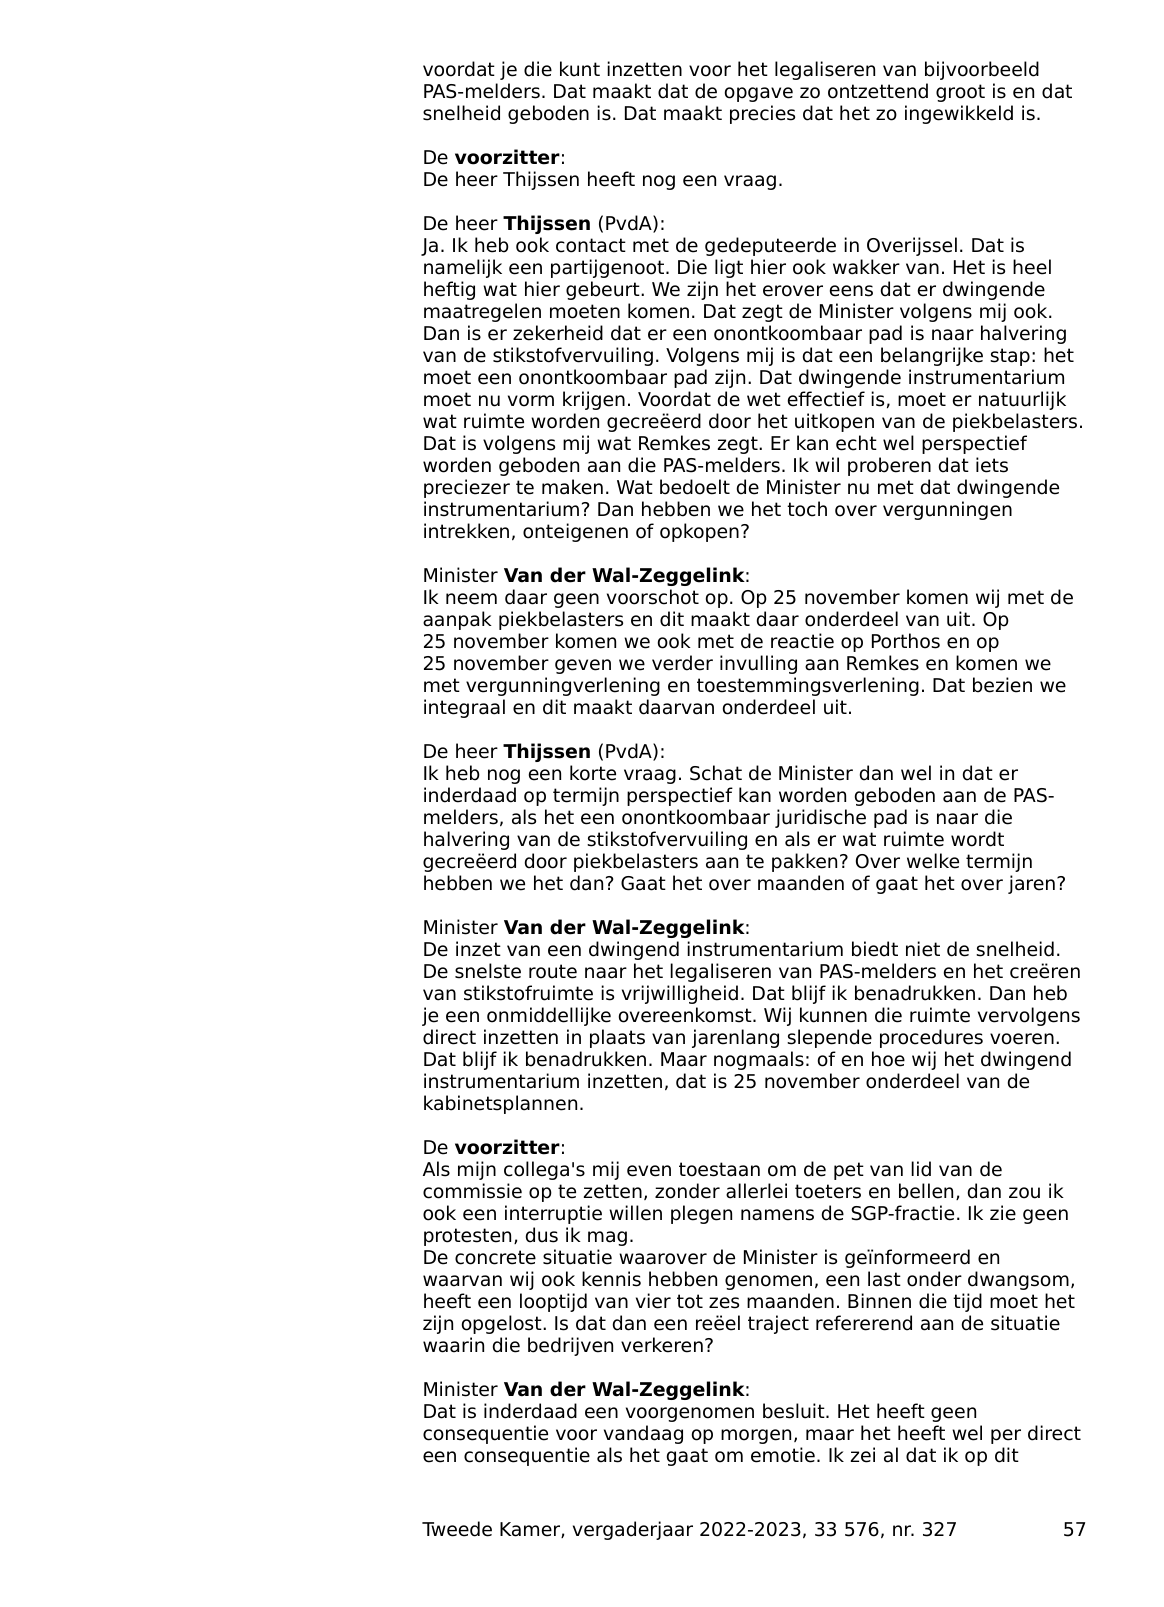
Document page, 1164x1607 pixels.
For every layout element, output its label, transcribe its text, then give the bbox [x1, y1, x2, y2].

text Ja. Ik heb ook contact met de gedeputeerde in Overijssel. Dat is namelijk een partijgenoot. Die ligt hier ook wakker van. Het is heel heftig wat hier gebeurt. We zijn het erover eens dat er dwingende maatregelen moeten komen. Dat zegt de Minister volgens mij ook. Dan is er zekerheid dat er een onontkoombaar pad is naar halvering van de stikstofvervuiling. Volgens mij is dat een belangrijke stap: het moet een onontkoombaar pad zijn. Dat dwingende instrumentarium moet nu vorm krijgen. Voordat de wet effectief is, moet er natuurlijk wat ruimte worden gecreëerd door het uitkopen van de piekbelasters. Dat is volgens mij wat Remkes zegt. Er kan echt wel perspectief worden geboden aan die PAS-melders. Ik wil proberen dat iets preciezer te maken. Wat bedoelt de Minister nu met dat dwingende instrumentarium? Dan hebben we het toch over vergunningen intrekken, onteigenen of opkopen? [422, 235, 1087, 543]
text voordat je die kunt inzetten voor het legaliseren van bijvoorbeeld PAS-melders. Dat maakt dat de opgave zo ontzettend groot is en dat snelheid geboden is. Dat maakt precies dat het zo ingewikkeld is. [422, 59, 1087, 125]
text De heer Thijssen (PvdA): [422, 213, 1087, 235]
text Dat is inderdaad een voorgenomen besluit. Het heeft geen consequentie voor vandaag op morgen, maar het heeft wel per direct een consequentie als het gaat om emotie. Ik zei al dat ik op dit [422, 1401, 1087, 1467]
text Minister Van der Wal-Zeggelink: [422, 917, 1087, 939]
text De concrete situatie waarover de Minister is geïnformeerd en waarvan wij ook kennis hebben genomen, een last onder dwangsom, heeft een looptijd van vier tot zes maanden. Binnen die tijd moet het zijn opgelost. Is dat dan een reëel traject refererend aan de situatie waarin die bedrijven verkeren? [422, 1247, 1087, 1357]
text Als mijn collega's mij even toestaan om de pet van lid van de commissie op te zetten, zonder allerlei toeters en bellen, dan zou ik ook een interruptie willen plegen namens de SGP-fractie. Ik zie geen protesten, dus ik mag. [422, 1159, 1087, 1247]
text De voorzitter: [422, 1137, 1087, 1159]
text De heer Thijssen (PvdA): [422, 741, 1087, 763]
text De heer Thijssen heeft nog een vraag. [422, 169, 1087, 191]
text Ik heb nog een korte vraag. Schat de Minister dan wel in dat er inderdaad op termijn perspectief kan worden geboden aan de PAS-melders, als het een onontkoombaar juridische pad is naar die halvering van de stikstofvervuiling en als er wat ruimte wordt gecreëerd door piekbelasters aan te pakken? Over welke termijn hebben we het dan? Gaat het over maanden of gaat het over jaren? [422, 763, 1087, 895]
text Minister Van der Wal-Zeggelink: [422, 565, 1087, 587]
text Ik neem daar geen voorschot op. Op 25 november komen wij met de aanpak piekbelasters en dit maakt daar onderdeel van uit. Op 25 november komen we ook met de reactie op Porthos en op 25 november geven we verder invulling aan Remkes en komen we met vergunningverlening en toestemmingsverlening. Dat bezien we integraal en dit maakt daarvan onderdeel uit. [422, 587, 1087, 719]
text Minister Van der Wal-Zeggelink: [422, 1379, 1087, 1401]
text De voorzitter: [422, 147, 1087, 169]
text De inzet van een dwingend instrumentarium biedt niet de snelheid. De snelste route naar het legaliseren van PAS-melders en het creëren van stikstofruimte is vrijwilligheid. Dat blijf ik benadrukken. Dan heb je een onmiddellijke overeenkomst. Wij kunnen die ruimte vervolgens direct inzetten in plaats van jarenlang slepende procedures voeren. Dat blijf ik benadrukken. Maar nogmaals: of en hoe wij het dwingend instrumentarium inzetten, dat is 25 november onderdeel van de kabinetsplannen. [422, 939, 1087, 1115]
